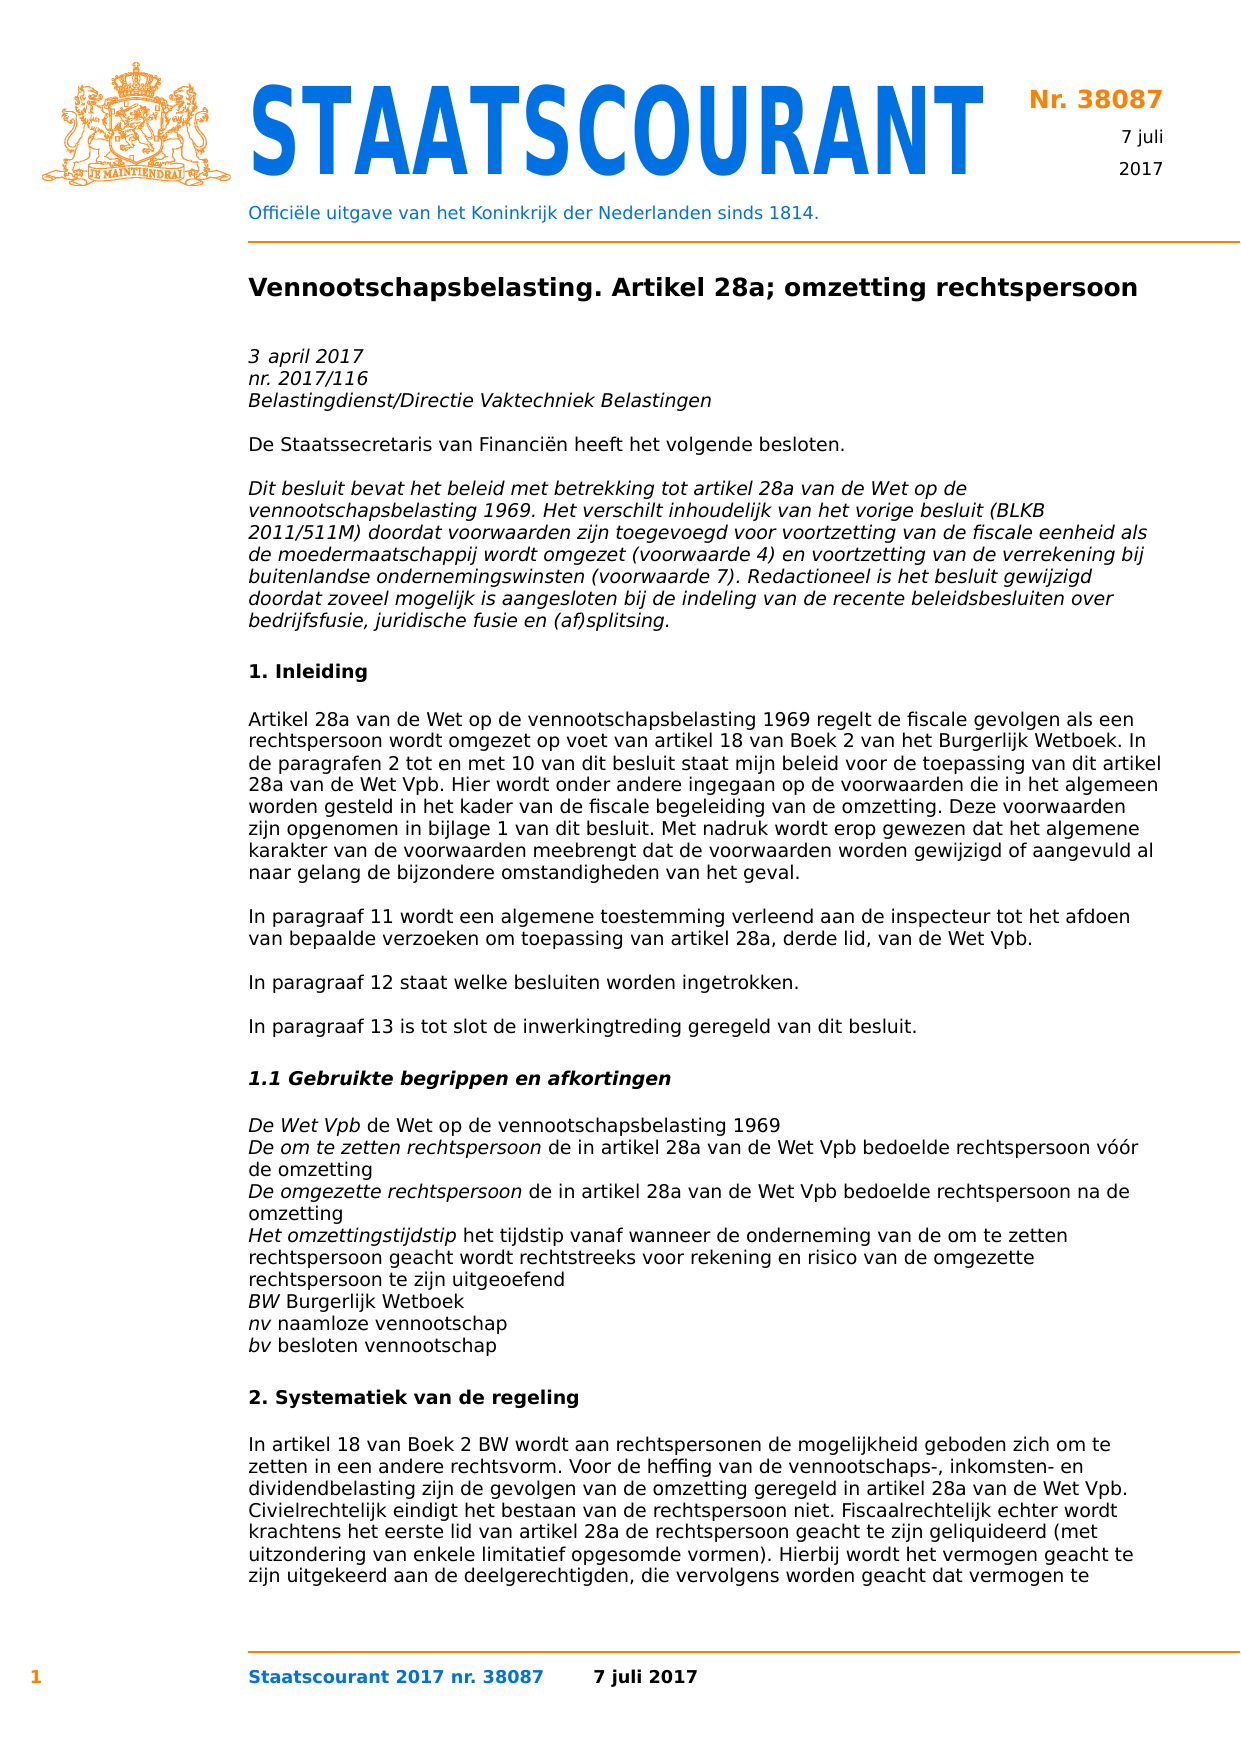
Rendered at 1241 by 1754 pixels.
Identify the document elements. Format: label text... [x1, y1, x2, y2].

text 3 april 2017 [248, 346, 1163, 368]
text Belastingdienst/Directie Vaktechniek Belastingen [248, 390, 1163, 412]
subtitle 2. Systematiek van de regeling [248, 1387, 1163, 1408]
text In artikel 18 van Boek 2 BW wordt aan rechtspersonen de mogelijkheid geboden zich om te zetten in een andere rechtsvorm. Voor de heffing van de vennootschaps-, inkomsten- en dividendbelasting zijn de gevolgen van de omzetting geregeld in artikel 28a van de Wet Vpb. Civielrechtelijk eindigt het bestaan van de rechtspersoon niet. Fiscaalrechtelijk echter wordt krachtens het eerste lid van artikel 28a de rechtspersoon geacht te zijn geliquideerd (met uitzondering van enkele limitatief opgesomde vormen). Hierbij wordt het vermogen geacht te zijn uitgekeerd aan de deelgerechtigden, die vervolgens worden geacht dat vermogen te [248, 1433, 1163, 1587]
text nv naamloze vennootschap [248, 1313, 1163, 1334]
text In paragraaf 11 wordt een algemene toestemming verleend aan de inspecteur tot het afdoen van bepaalde verzoeken om toepassing van artikel 28a, derde lid, van de Wet Vpb. [248, 906, 1163, 950]
table_header Nr. 38087 [998, 62, 1240, 121]
text De Wet Vpb de Wet op de vennootschapsbelasting 1969 [248, 1115, 1163, 1137]
subtitle 1.1 Gebruikte begrippen en afkortingen [248, 1068, 1163, 1090]
text De om te zetten rechtspersoon de in artikel 28a van de Wet Vpb bedoelde rechtspersoon vóór de omzetting [248, 1137, 1163, 1181]
text Artikel 28a van de Wet op de vennootschapsbelasting 1969 regelt de fiscale gevolgen als een rechtspersoon wordt omgezet op voet van artikel 18 van Boek 2 van het Burgerlijk Wetboek. In de paragrafen 2 tot en met 10 van dit besluit staat mijn beleid voor de toepassing van dit artikel 28a van de Wet Vpb. Hier wordt onder andere ingegaan op de voorwaarden die in het algemeen worden gesteld in het kader van de fiscale begeleiding van de omzetting. Deze voorwaarden zijn opgenomen in bijlage 1 van dit besluit. Met nadruk wordt erop gewezen dat het algemene karakter van de voorwaarden meebrengt dat de voorwaarden worden gewijzigd of aangevuld al naar gelang de bijzondere omstandigheden van het geval. [248, 708, 1163, 884]
table_cell 7 juli [998, 121, 1240, 153]
text De Staatssecretaris van Financiën heeft het volgende besloten. [248, 434, 1163, 456]
text De omgezette rechtspersoon de in artikel 28a van de Wet Vpb bedoelde rechtspersoon na de omzetting [248, 1181, 1163, 1225]
table_cell 2017 [998, 153, 1240, 203]
text In paragraaf 12 staat welke besluiten worden ingetrokken. [248, 972, 1163, 994]
picture [41, 62, 231, 186]
text In paragraaf 13 is tot slot de inwerkingtreding geregeld van dit besluit. [248, 1016, 1163, 1038]
subtitle Vennootschapsbelasting. Artikel 28a; omzetting rechtspersoon [248, 273, 1163, 302]
text bv besloten vennootschap [248, 1334, 1163, 1357]
text BW Burgerlijk Wetboek [248, 1291, 1163, 1313]
text Het omzettingstijdstip het tijdstip vanaf wanneer de onderneming van de om te zetten rechtspersoon geacht wordt rechtstreeks voor rekening en risico van de omgezette rechtspersoon te zijn uitgeoefend [248, 1225, 1163, 1291]
table_header STAATSCOURANT [248, 62, 998, 203]
table_header [25, 62, 248, 241]
subtitle 1. Inleiding [248, 661, 1163, 683]
text Dit besluit bevat het beleid met betrekking tot artikel 28a van de Wet op de vennootschapsbelasting 1969. Het verschilt inhoudelijk van het vorige besluit (BLKB 2011/511M) doordat voorwaarden zijn toegevoegd voor voortzetting van de fiscale eenheid als de moedermaatschappij wordt omgezet (voorwaarde 4) en voortzetting van de verrekening bij buitenlandse ondernemingswinsten (voorwaarde 7). Redactioneel is het besluit gewijzigd doordat zoveel mogelijk is aangesloten bij de indeling van de recente beleidsbesluiten over bedrijfsfusie, juridische fusie en (af)splitsing. [248, 478, 1163, 631]
text nr. 2017/116 [248, 368, 1163, 390]
table_cell Officiële uitgave van het Koninkrijk der Nederlanden sinds 1814. [248, 203, 1240, 241]
